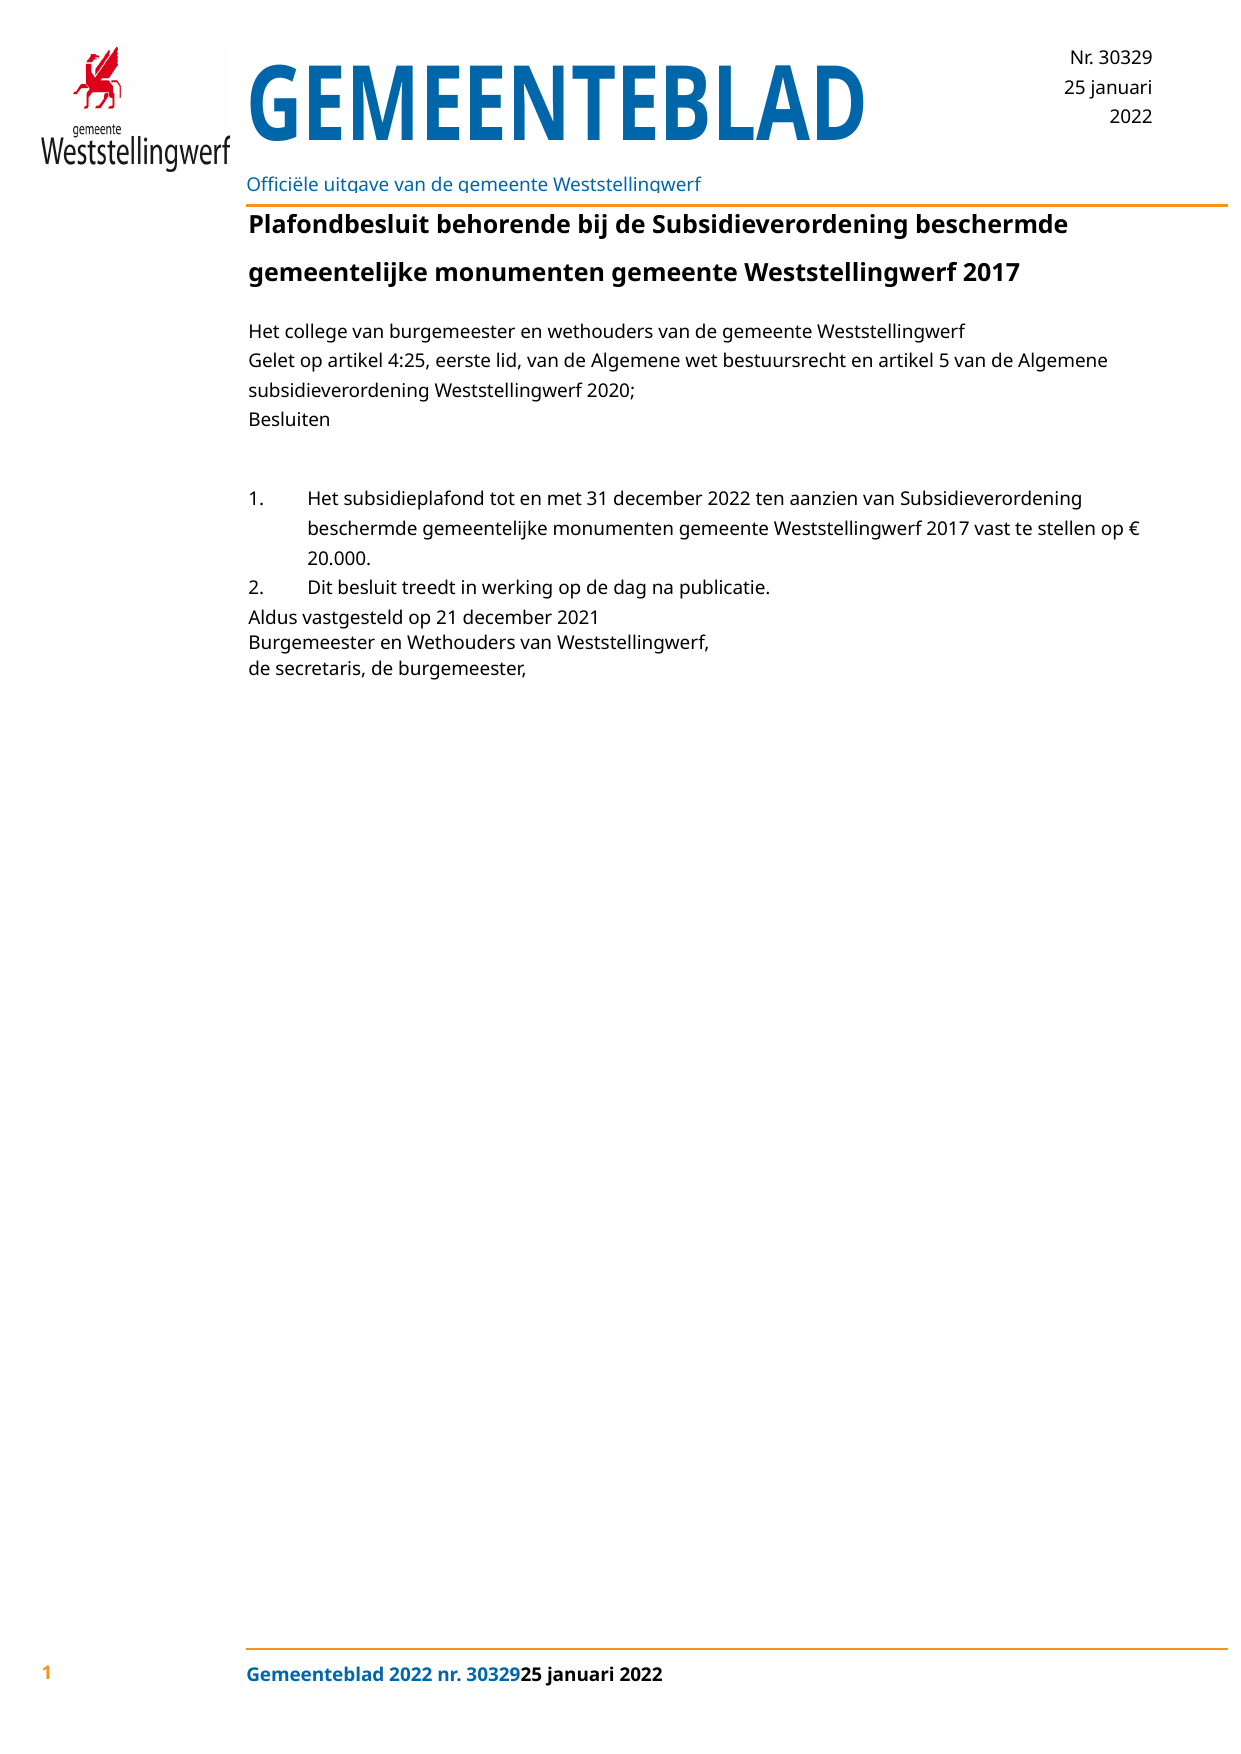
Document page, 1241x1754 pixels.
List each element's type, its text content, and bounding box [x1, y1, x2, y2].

picture [41, 47, 231, 172]
text Besluiten [248, 407, 1152, 432]
text Burgemeester en Wethouders van Weststellingwerf, [248, 629, 1152, 655]
text Aldus vastgesteld op 21 december 2021 [248, 604, 1152, 629]
list Het subsidieplafond tot en met 31 december 2022 ten aanzien van Subsidieverordening beschermde gemeentelijke monumenten gemeente Weststellingwerf 2017 vast te stellen op € 20.000. [248, 486, 1152, 570]
text Gelet op artikel 4:25, eerste lid, van de Algemene wet bestuursrecht en artikel 5 van de Algemene subsidieverordening Weststellingwerf 2020; [248, 347, 1152, 403]
list Dit besluit treedt in werking op de dag na publicatie. [248, 574, 1152, 600]
text de secretaris, de burgemeester, [248, 655, 1152, 681]
text Plafondbesluit behorende bij de Subsidieverordening beschermde gemeentelijke monumenten gemeente Weststellingwerf 2017 [248, 207, 1152, 288]
text Het college van burgemeester en wethouders van de gemeente Weststellingwerf [248, 318, 1152, 344]
